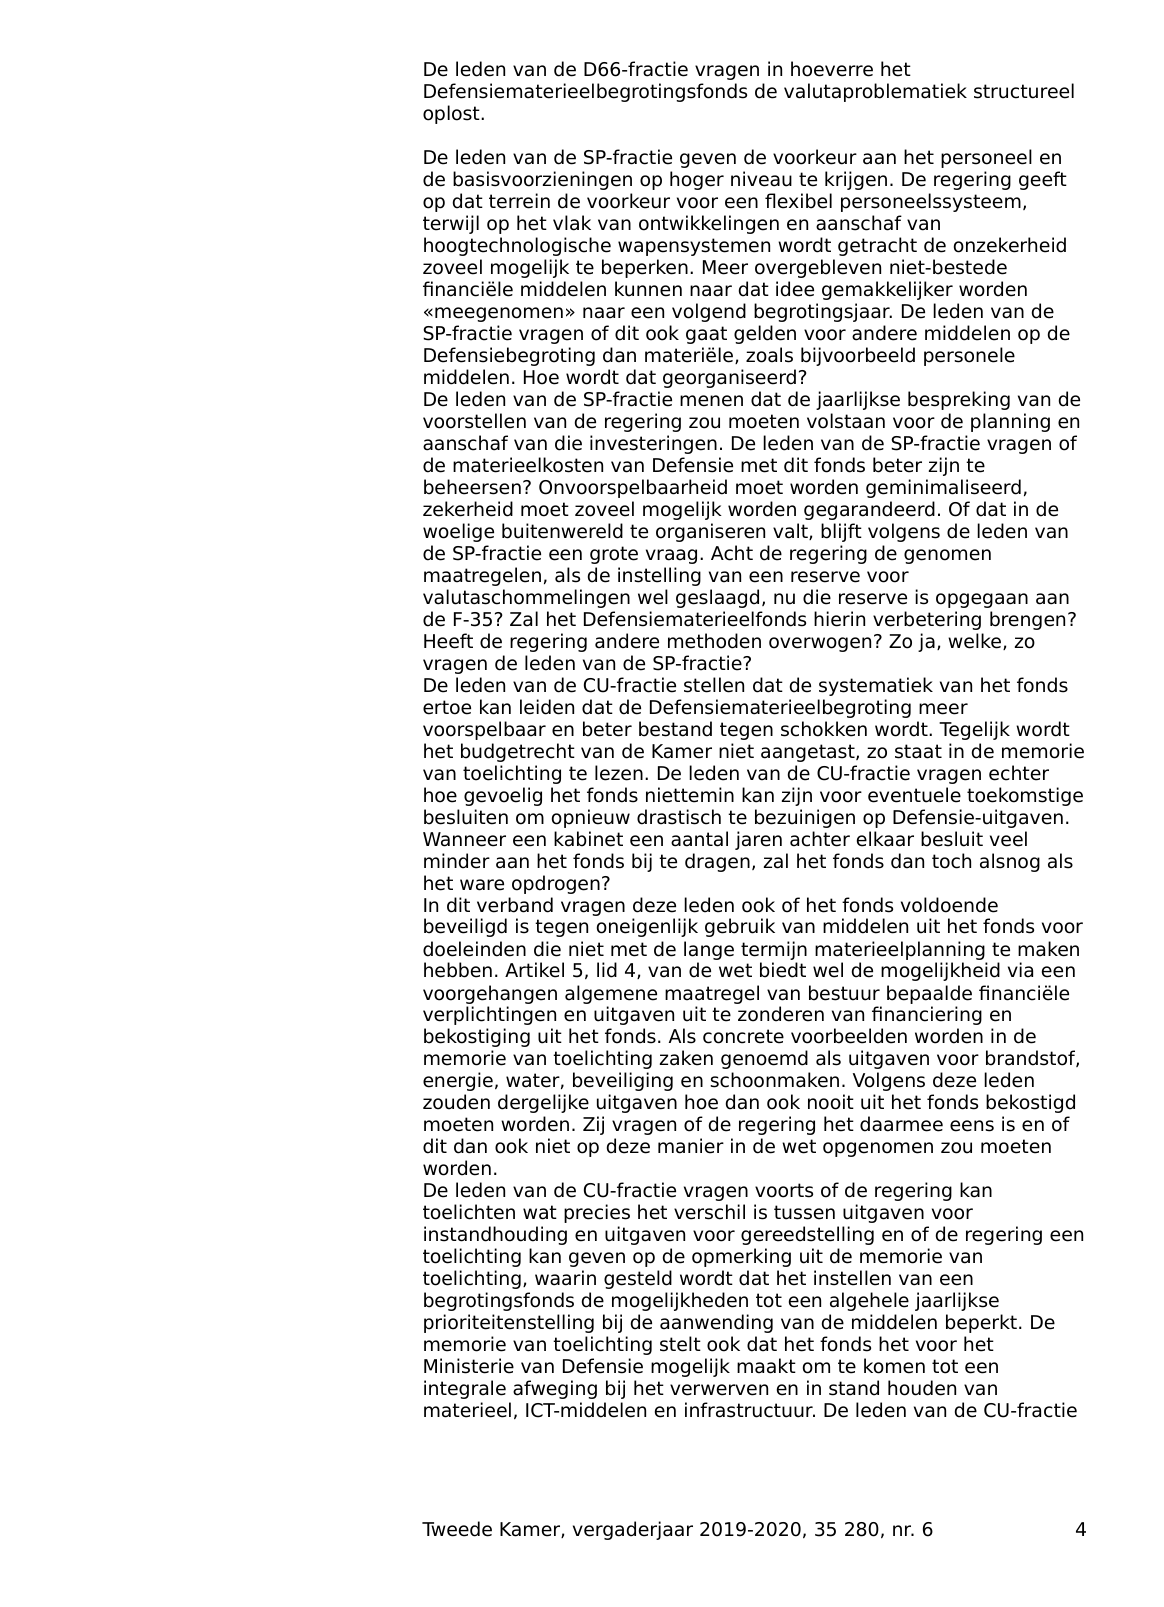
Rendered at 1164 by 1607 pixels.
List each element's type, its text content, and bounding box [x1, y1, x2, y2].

text De leden van de SP-fractie menen dat de jaarlijkse bespreking van de voorstellen van de regering zou moeten volstaan voor de planning en aanschaf van die investeringen. De leden van de SP-fractie vragen of de materieelkosten van Defensie met dit fonds beter zijn te beheersen? Onvoorspelbaarheid moet worden geminimaliseerd, zekerheid moet zoveel mogelijk worden gegarandeerd. Of dat in de woelige buitenwereld te organiseren valt, blijft volgens de leden van de SP-fractie een grote vraag. Acht de regering de genomen maatregelen, als de instelling van een reserve voor valutaschommelingen wel geslaagd, nu die reserve is opgegaan aan de F-35? Zal het Defensiematerieelfonds hierin verbetering brengen? Heeft de regering andere methoden overwogen? Zo ja, welke, zo vragen de leden van de SP-fractie? [422, 389, 1087, 675]
text De leden van de CU-fractie vragen voorts of de regering kan toelichten wat precies het verschil is tussen uitgaven voor instandhouding en uitgaven voor gereedstelling en of de regering een toelichting kan geven op de opmerking uit de memorie van toelichting, waarin gesteld wordt dat het instellen van een begrotingsfonds de mogelijkheden tot een algehele jaarlijkse prioriteitenstelling bij de aanwending van de middelen beperkt. De memorie van toelichting stelt ook dat het fonds het voor het Ministerie van Defensie mogelijk maakt om te komen tot een integrale afweging bij het verwerven en in stand houden van materieel, ICT-middelen en infrastructuur. De leden van de CU-fractie [422, 1180, 1087, 1422]
text De leden van de SP-fractie geven de voorkeur aan het personeel en de basisvoorzieningen op hoger niveau te krijgen. De regering geeft op dat terrein de voorkeur voor een flexibel personeelssysteem, terwijl op het vlak van ontwikkelingen en aanschaf van hoogtechnologische wapensystemen wordt getracht de onzekerheid zoveel mogelijk te beperken. Meer overgebleven niet-bestede financiële middelen kunnen naar dat idee gemakkelijker worden «meegenomen» naar een volgend begrotingsjaar. De leden van de SP-fractie vragen of dit ook gaat gelden voor andere middelen op de Defensiebegroting dan materiële, zoals bijvoorbeeld personele middelen. Hoe wordt dat georganiseerd? [422, 147, 1087, 389]
text In dit verband vragen deze leden ook of het fonds voldoende beveiligd is tegen oneigenlijk gebruik van middelen uit het fonds voor doeleinden die niet met de lange termijn materieelplanning te maken hebben. Artikel 5, lid 4, van de wet biedt wel de mogelijkheid via een voorgehangen algemene maatregel van bestuur bepaalde financiële verplichtingen en uitgaven uit te zonderen van financiering en bekostiging uit het fonds. Als concrete voorbeelden worden in de memorie van toelichting zaken genoemd als uitgaven voor brandstof, energie, water, beveiliging en schoonmaken. Volgens deze leden zouden dergelijke uitgaven hoe dan ook nooit uit het fonds bekostigd moeten worden. Zij vragen of de regering het daarmee eens is en of dit dan ook niet op deze manier in de wet opgenomen zou moeten worden. [422, 894, 1087, 1180]
text De leden van de D66-fractie vragen in hoeverre het Defensiematerieelbegrotingsfonds de valutaproblematiek structureel oplost. [422, 59, 1087, 125]
text De leden van de CU-fractie stellen dat de systematiek van het fonds ertoe kan leiden dat de Defensiematerieelbegroting meer voorspelbaar en beter bestand tegen schokken wordt. Tegelijk wordt het budgetrecht van de Kamer niet aangetast, zo staat in de memorie van toelichting te lezen. De leden van de CU-fractie vragen echter hoe gevoelig het fonds niettemin kan zijn voor eventuele toekomstige besluiten om opnieuw drastisch te bezuinigen op Defensie-uitgaven. Wanneer een kabinet een aantal jaren achter elkaar besluit veel minder aan het fonds bij te dragen, zal het fonds dan toch alsnog als het ware opdrogen? [422, 675, 1087, 894]
